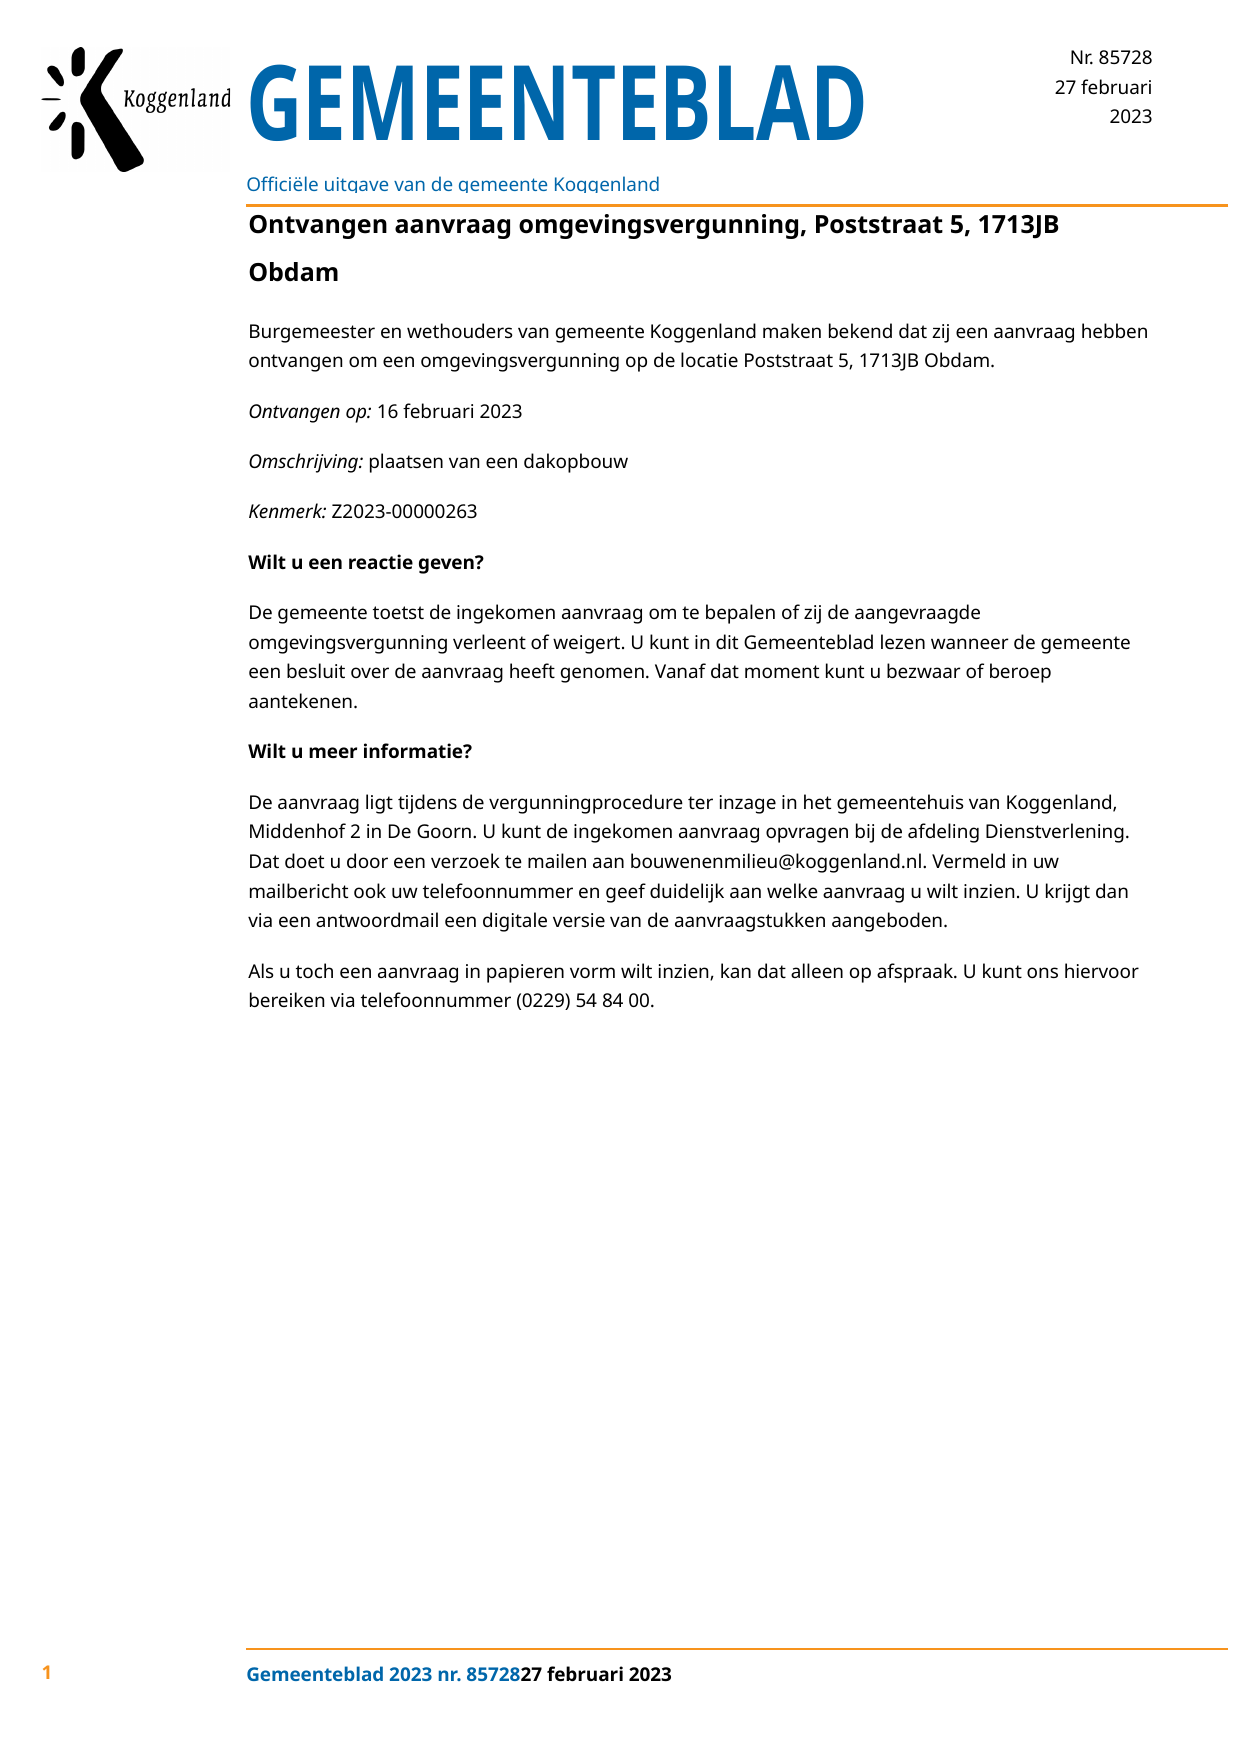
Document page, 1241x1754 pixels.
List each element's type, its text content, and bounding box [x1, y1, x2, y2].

text Ontvangen aanvraag omgevingsvergunning, Poststraat 5, 1713JB Obdam [248, 207, 1152, 288]
text Wilt u meer informatie? [248, 739, 1152, 764]
text Als u toch een aanvraag in papieren vorm wilt inzien, kan dat alleen op afspraak. U kunt ons hiervoor bereiken via telefoonnummer (0229) 54 84 00. [248, 958, 1152, 1013]
text Wilt u een reactie geven? [248, 549, 1152, 575]
picture [41, 47, 231, 172]
text Omschrijving: plaatsen van een dakopbouw [248, 448, 1152, 474]
text Kenmerk: Z2023-00000263 [248, 499, 1152, 524]
text Ontvangen op: 16 februari 2023 [248, 398, 1152, 424]
text De gemeente toetst de ingekomen aanvraag om te bepalen of zij de aangevraagde omgevingsvergunning verleent of weigert. U kunt in dit Gemeenteblad lezen wanneer de gemeente een besluit over de aanvraag heeft genomen. Vanaf dat moment kunt u bezwaar of beroep aantekenen. [248, 599, 1152, 714]
text Burgemeester en wethouders van gemeente Koggenland maken bekend dat zij een aanvraag hebben ontvangen om een omgevingsvergunning op de locatie Poststraat 5, 1713JB Obdam. [248, 318, 1152, 373]
text De aanvraag ligt tijdens de vergunningprocedure ter inzage in het gemeentehuis van Koggenland, Middenhof 2 in De Goorn. U kunt de ingekomen aanvraag opvragen bij de afdeling Dienstverlening. Dat doet u door een verzoek te mailen aan bouwenenmilieu@koggenland.nl. Vermeld in uw mailbericht ook uw telefoonnummer en geef duidelijk aan welke aanvraag u wilt inzien. U krijgt dan via een antwoordmail een digitale versie van de aanvraagstukken aangeboden. [248, 789, 1152, 933]
